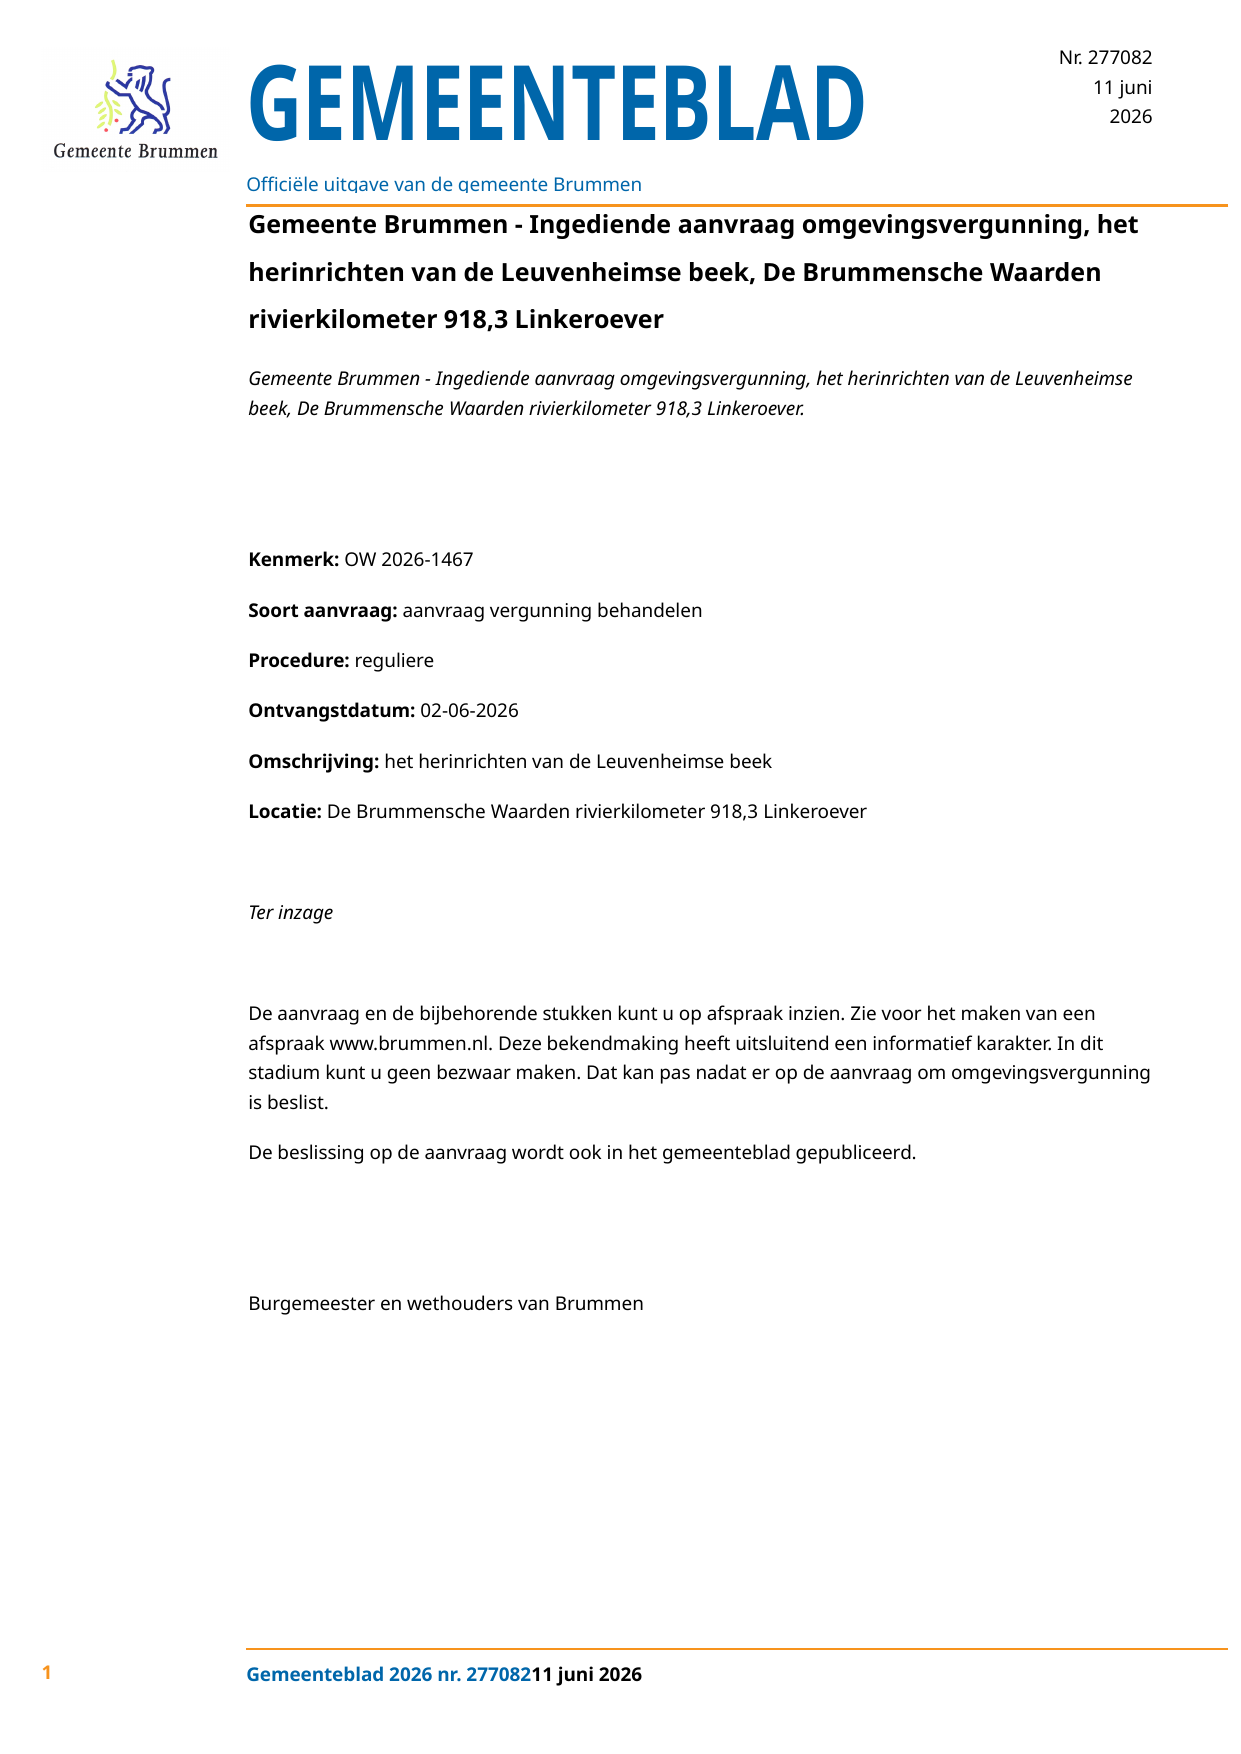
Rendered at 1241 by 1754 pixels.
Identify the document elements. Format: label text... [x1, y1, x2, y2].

picture [41, 47, 231, 172]
text Ter inzage [248, 899, 1152, 925]
text Omschrijving: het herinrichten van de Leuvenheimse beek [248, 748, 1152, 774]
text De beslissing op de aanvraag wordt ook in het gemeenteblad gepubliceerd. [248, 1139, 1152, 1165]
text Gemeente Brummen - Ingediende aanvraag omgevingsvergunning, het herinrichten van de Leuvenheimse beek, De Brummensche Waarden rivierkilometer 918,3 Linkeroever. [248, 366, 1152, 421]
text Locatie: De Brummensche Waarden rivierkilometer 918,3 Linkeroever [248, 798, 1152, 824]
text Ontvangstdatum: 02-06-2026 [248, 698, 1152, 723]
text Burgemeester en wethouders van Brummen [248, 1291, 1152, 1316]
text Gemeente Brummen - Ingediende aanvraag omgevingsvergunning, het herinrichten van de Leuvenheimse beek, De Brummensche Waarden rivierkilometer 918,3 Linkeroever [248, 207, 1152, 336]
text Soort aanvraag: aanvraag vergunning behandelen [248, 597, 1152, 622]
text De aanvraag en de bijbehorende stukken kunt u op afspraak inzien. Zie voor het maken van een afspraak www.brummen.nl. Deze bekendmaking heeft uitsluitend een informatief karakter. In dit stadium kunt u geen bezwaar maken. Dat kan pas nadat er op de aanvraag om omgevingsvergunning is beslist. [248, 1000, 1152, 1114]
text Kenmerk: OW 2026-1467 [248, 546, 1152, 572]
text Procedure: reguliere [248, 647, 1152, 673]
